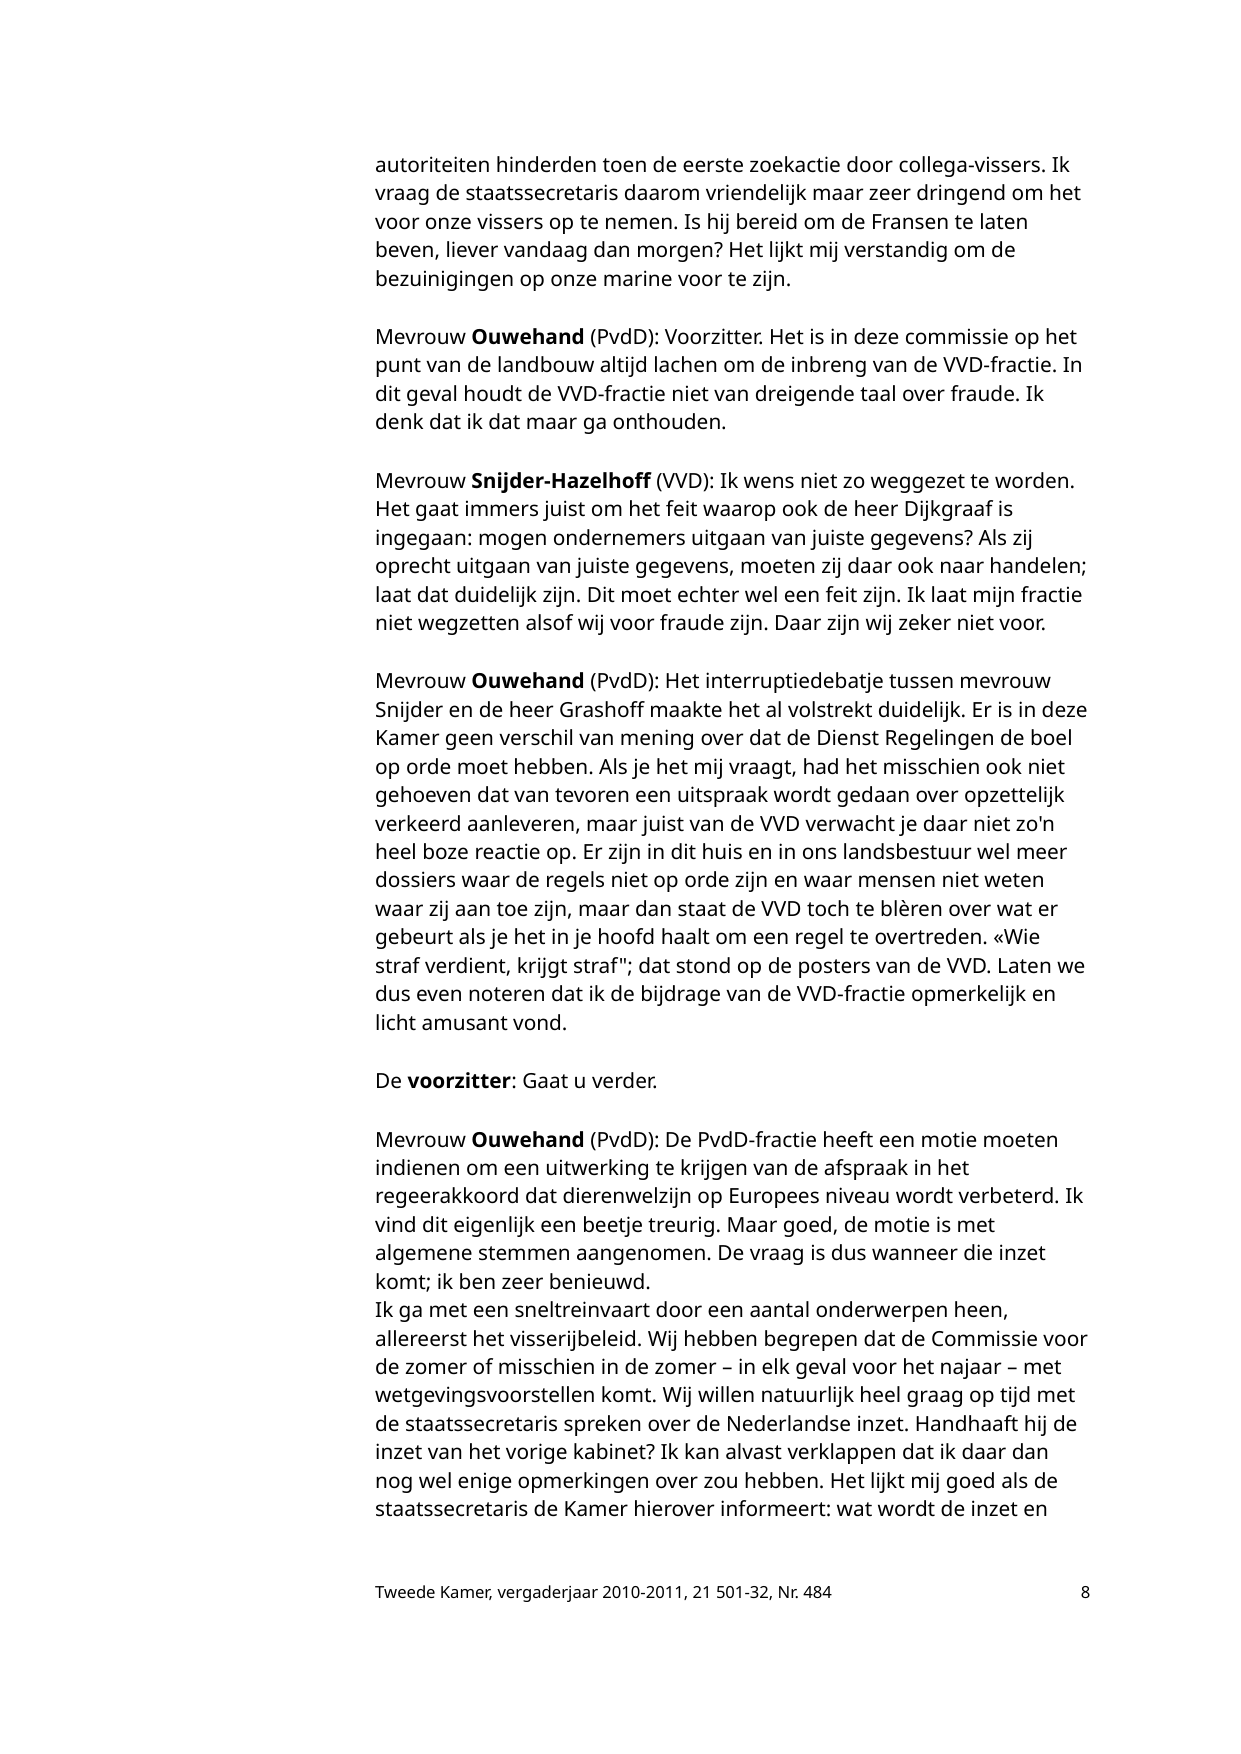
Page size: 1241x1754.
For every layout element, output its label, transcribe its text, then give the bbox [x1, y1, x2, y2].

text autoriteiten hinderden toen de eerste zoekactie door collega-vissers. Ik vraag de staatssecretaris daarom vriendelijk maar zeer dringend om het voor onze vissers op te nemen. Is hij bereid om de Fransen te laten beven, liever vandaag dan morgen? Het lijkt mij verstandig om de bezuinigingen op onze marine voor te zijn. [375, 150, 1090, 292]
text Mevrouw Snijder-Hazelhoff (VVD): Ik wens niet zo weggezet te worden. Het gaat immers juist om het feit waarop ook de heer Dijkgraaf is ingegaan: mogen ondernemers uitgaan van juiste gegevens? Als zij oprecht uitgaan van juiste gegevens, moeten zij daar ook naar handelen; laat dat duidelijk zijn. Dit moet echter wel een feit zijn. Ik laat mijn fractie niet wegzetten alsof wij voor fraude zijn. Daar zijn wij zeker niet voor. [375, 466, 1090, 637]
text De voorzitter: Gaat u verder. [375, 1066, 1090, 1095]
text Mevrouw Ouwehand (PvdD): Voorzitter. Het is in deze commissie op het punt van de landbouw altijd lachen om de inbreng van de VVD-fractie. In dit geval houdt de VVD-fractie niet van dreigende taal over fraude. Ik denk dat ik dat maar ga onthouden. [375, 322, 1090, 436]
text Ik ga met een sneltreinvaart door een aantal onderwerpen heen, allereerst het visserijbeleid. Wij hebben begrepen dat de Commissie voor de zomer of misschien in de zomer – in elk geval voor het najaar – met wetgevingsvoorstellen komt. Wij willen natuurlijk heel graag op tijd met de staatssecretaris spreken over de Nederlandse inzet. Handhaaft hij de inzet van het vorige kabinet? Ik kan alvast verklappen dat ik daar dan nog wel enige opmerkingen over zou hebben. Het lijkt mij goed als de staatssecretaris de Kamer hierover informeert: wat wordt de inzet en [375, 1295, 1090, 1523]
text Mevrouw Ouwehand (PvdD): Het interruptiedebatje tussen mevrouw Snijder en de heer Grashoff maakte het al volstrekt duidelijk. Er is in deze Kamer geen verschil van mening over dat de Dienst Regelingen de boel op orde moet hebben. Als je het mij vraagt, had het misschien ook niet gehoeven dat van tevoren een uitspraak wordt gedaan over opzettelijk verkeerd aanleveren, maar juist van de VVD verwacht je daar niet zo'n heel boze reactie op. Er zijn in dit huis en in ons landsbestuur wel meer dossiers waar de regels niet op orde zijn en waar mensen niet weten waar zij aan toe zijn, maar dan staat de VVD toch te blèren over wat er gebeurt als je het in je hoofd haalt om een regel te overtreden. «Wie straf verdient, krijgt straf"; dat stond op de posters van de VVD. Laten we dus even noteren dat ik de bijdrage van de VVD-fractie opmerkelijk en licht amusant vond. [375, 667, 1090, 1036]
text Mevrouw Ouwehand (PvdD): De PvdD-fractie heeft een motie moeten indienen om een uitwerking te krijgen van de afspraak in het regeerakkoord dat dierenwelzijn op Europees niveau wordt verbeterd. Ik vind dit eigenlijk een beetje treurig. Maar goed, de motie is met algemene stemmen aangenomen. De vraag is dus wanneer die inzet komt; ik ben zeer benieuwd. [375, 1125, 1090, 1295]
